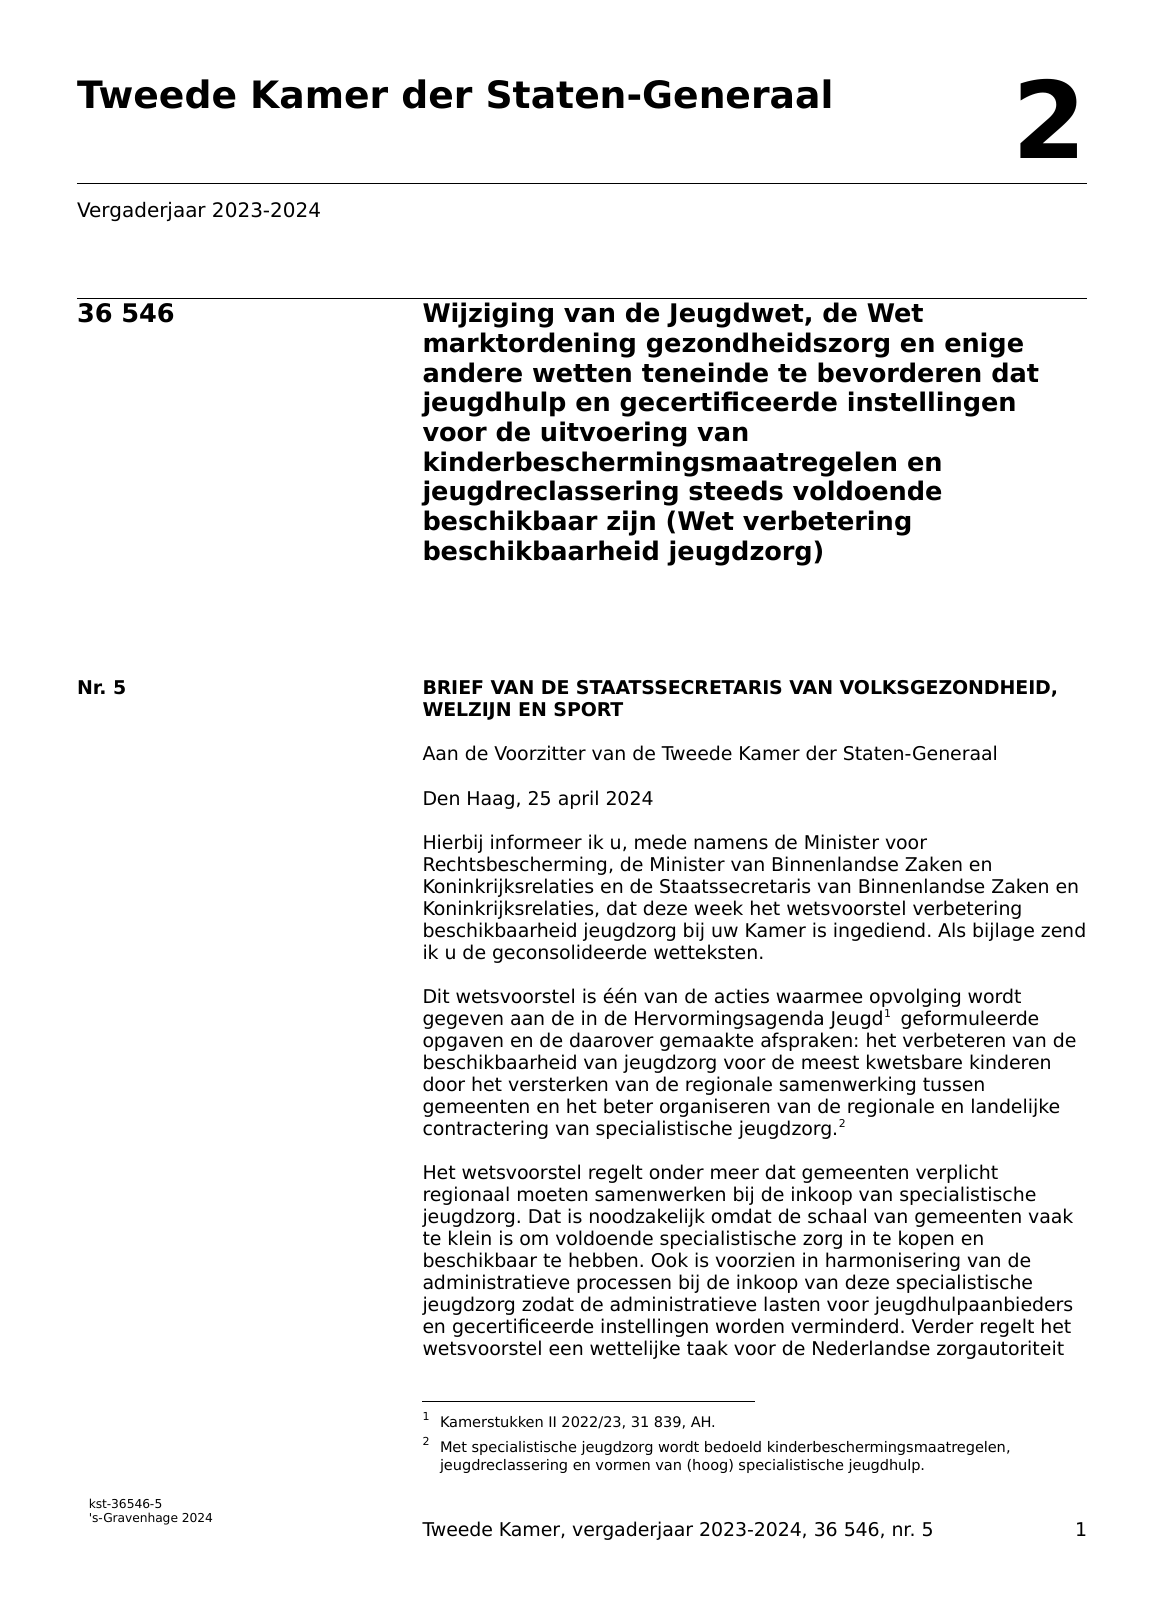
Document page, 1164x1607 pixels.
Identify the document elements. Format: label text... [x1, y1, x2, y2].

text kst-36546-5 [88, 1497, 323, 1511]
text Hierbij informeer ik u, mede namens de Minister voor Rechtsbescherming, de Minister van Binnenlandse Zaken en Koninkrijksrelaties en de Staatssecretaris van Binnenlandse Zaken en Koninkrijksrelaties, dat deze week het wetsvoorstel verbetering beschikbaarheid jeugdzorg bij uw Kamer is ingediend. Als bijlage zend ik u de geconsolideerde wetteksten. [422, 832, 1087, 963]
subtitle 36 546 Wijziging van de Jeugdwet, de Wet marktordening gezondheidszorg en enige andere wetten teneinde te bevorderen dat jeugdhulp en gecertificeerde instellingen voor de uitvoering van kinderbeschermingsmaatregelen en jeugdreclassering steeds voldoende beschikbaar zijn (Wet verbetering beschikbaarheid jeugdzorg) [77, 299, 1087, 566]
text 's-Gravenhage 2024 [88, 1511, 323, 1525]
text Den Haag, 25 april 2024 [422, 787, 1087, 809]
text Aan de Voorzitter van de Tweede Kamer der Staten-Generaal [422, 743, 1087, 765]
subtitle Nr. 5 BRIEF VAN DE STAATSSECRETARIS VAN VOLKSGEZONDHEID, WELZIJN EN SPORT [77, 677, 1087, 721]
text Het wetsvoorstel regelt onder meer dat gemeenten verplicht regionaal moeten samenwerken bij de inkoop van specialistische jeugdzorg. Dat is noodzakelijk omdat de schaal van gemeenten vaak te klein is om voldoende specialistische zorg in te kopen en beschikbaar te hebben. Ook is voorzien in harmonisering van de administratieve processen bij de inkoop van deze specialistische jeugdzorg zodat de administratieve lasten voor jeugdhulpaanbieders en gecertificeerde instellingen worden verminderd. Verder regelt het wetsvoorstel een wettelijke taak voor de Nederlandse zorgautoriteit [422, 1162, 1087, 1359]
table_header Tweede Kamer der Staten-Generaal [77, 59, 886, 183]
table_cell Vergaderjaar 2023-2024 [77, 184, 1087, 298]
text Kamerstukken II 2022/23, 31 839, AH. [422, 1410, 1087, 1432]
text Met specialistische jeugdzorg wordt bedoeld kinderbeschermingsmaatregelen, jeugdreclassering en vormen van (hoog) specialistische jeugdhulp. [422, 1435, 1087, 1474]
table_header 2 [886, 59, 1087, 183]
text Dit wetsvoorstel is één van de acties waarmee opvolging wordt gegeven aan de in de Hervormingsagenda Jeugd geformuleerde opgaven en de daarover gemaakte afspraken: het verbeteren van de beschikbaarheid van jeugdzorg voor de meest kwetsbare kinderen door het versterken van de regionale samenwerking tussen gemeenten en het beter organiseren van de regionale en landelijke contractering van specialistische jeugdzorg. [422, 986, 1087, 1139]
